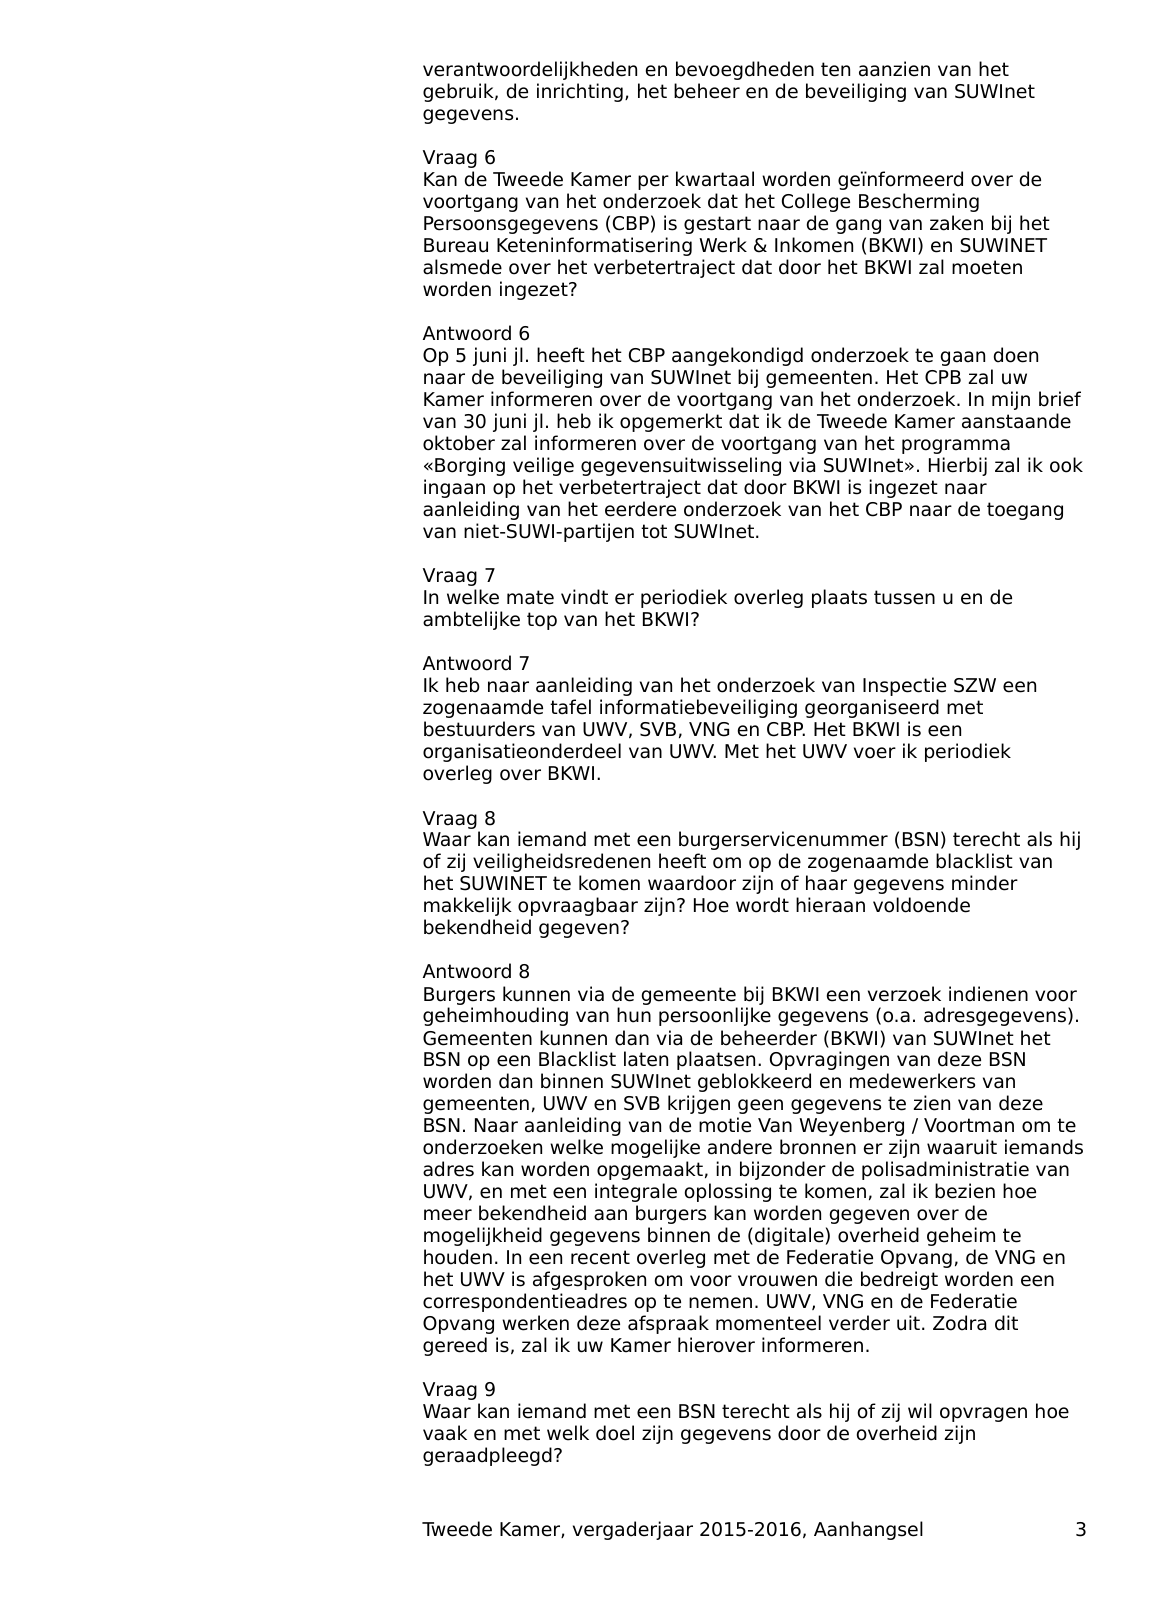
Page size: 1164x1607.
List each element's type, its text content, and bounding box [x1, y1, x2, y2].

text Waar kan iemand met een BSN terecht als hij of zij wil opvragen hoe vaak en met welk doel zijn gegevens door de overheid zijn geraadpleegd? [422, 1401, 1087, 1467]
text verantwoordelijkheden en bevoegdheden ten aanzien van het gebruik, de inrichting, het beheer en de beveiliging van SUWInet gegevens. [422, 59, 1087, 125]
text Vraag 9 [422, 1379, 1087, 1401]
text In welke mate vindt er periodiek overleg plaats tussen u en de ambtelijke top van het BKWI? [422, 587, 1087, 631]
text Op 5 juni jl. heeft het CBP aangekondigd onderzoek te gaan doen naar de beveiliging van SUWInet bij gemeenten. Het CPB zal uw Kamer informeren over de voortgang van het onderzoek. In mijn brief van 30 juni jl. heb ik opgemerkt dat ik de Tweede Kamer aanstaande oktober zal informeren over de voortgang van het programma «Borging veilige gegevensuitwisseling via SUWInet». Hierbij zal ik ook ingaan op het verbetertraject dat door BKWI is ingezet naar aanleiding van het eerdere onderzoek van het CBP naar de toegang van niet-SUWI-partijen tot SUWInet. [422, 345, 1087, 543]
text Ik heb naar aanleiding van het onderzoek van Inspectie SZW een zogenaamde tafel informatiebeveiliging georganiseerd met bestuurders van UWV, SVB, VNG en CBP. Het BKWI is een organisatieonderdeel van UWV. Met het UWV voer ik periodiek overleg over BKWI. [422, 675, 1087, 785]
text Antwoord 8 [422, 961, 1087, 983]
text Kan de Tweede Kamer per kwartaal worden geïnformeerd over de voortgang van het onderzoek dat het College Bescherming Persoonsgegevens (CBP) is gestart naar de gang van zaken bij het Bureau Keteninformatisering Werk & Inkomen (BKWI) en SUWINET alsmede over het verbetertraject dat door het BKWI zal moeten worden ingezet? [422, 169, 1087, 301]
text Vraag 7 [422, 565, 1087, 587]
text Vraag 8 [422, 807, 1087, 829]
text Antwoord 7 [422, 653, 1087, 675]
text Antwoord 6 [422, 323, 1087, 345]
text Burgers kunnen via de gemeente bij BKWI een verzoek indienen voor geheimhouding van hun persoonlijke gegevens (o.a. adresgegevens). Gemeenten kunnen dan via de beheerder (BKWI) van SUWInet het BSN op een Blacklist laten plaatsen. Opvragingen van deze BSN worden dan binnen SUWInet geblokkeerd en medewerkers van gemeenten, UWV en SVB krijgen geen gegevens te zien van deze BSN. Naar aanleiding van de motie Van Weyenberg / Voortman om te onderzoeken welke mogelijke andere bronnen er zijn waaruit iemands adres kan worden opgemaakt, in bijzonder de polisadministratie van UWV, en met een integrale oplossing te komen, zal ik bezien hoe meer bekendheid aan burgers kan worden gegeven over de mogelijkheid gegevens binnen de (digitale) overheid geheim te houden. In een recent overleg met de Federatie Opvang, de VNG en het UWV is afgesproken om voor vrouwen die bedreigt worden een correspondentieadres op te nemen. UWV, VNG en de Federatie Opvang werken deze afspraak momenteel verder uit. Zodra dit gereed is, zal ik uw Kamer hierover informeren. [422, 983, 1087, 1357]
text Waar kan iemand met een burgerservicenummer (BSN) terecht als hij of zij veiligheidsredenen heeft om op de zogenaamde blacklist van het SUWINET te komen waardoor zijn of haar gegevens minder makkelijk opvraagbaar zijn? Hoe wordt hieraan voldoende bekendheid gegeven? [422, 829, 1087, 939]
text Vraag 6 [422, 147, 1087, 169]
